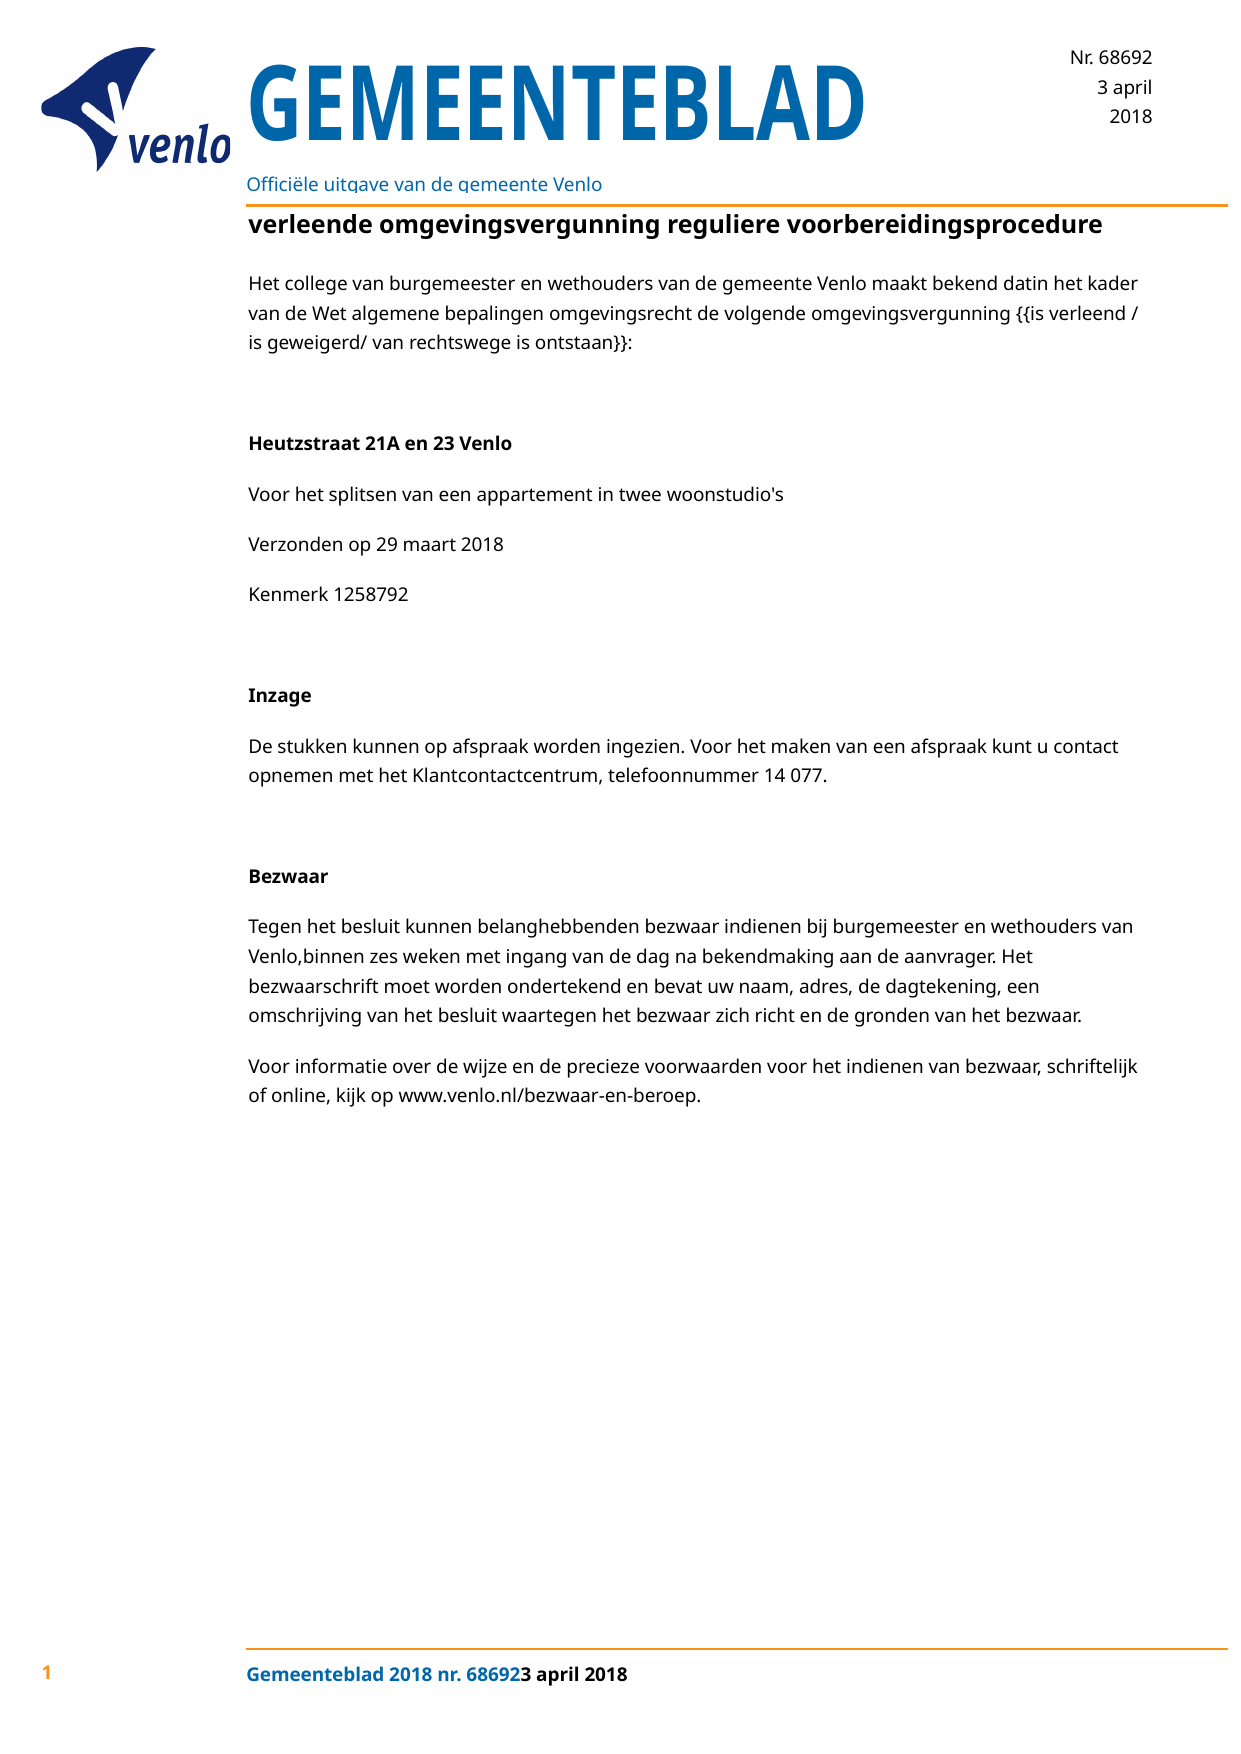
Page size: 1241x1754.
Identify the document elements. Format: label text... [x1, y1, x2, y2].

text Heutzstraat 21A en 23 Venlo [248, 430, 1152, 456]
text Kenmerk 1258792 [248, 582, 1152, 607]
text Voor informatie over de wijze en de precieze voorwaarden voor het indienen van bezwaar, schriftelijk of online, kijk op www.venlo.nl/bezwaar-en-beroep. [248, 1053, 1152, 1108]
text verleende omgevingsvergunning reguliere voorbereidingsprocedure [248, 207, 1152, 241]
text Bezwaar [248, 863, 1152, 889]
picture [41, 47, 231, 172]
text Verzonden op 29 maart 2018 [248, 531, 1152, 557]
text Het college van burgemeester en wethouders van de gemeente Venlo maakt bekend datin het kader van de Wet algemene bepalingen omgevingsrecht de volgende omgevingsvergunning {{is verleend / is geweigerd/ van rechtswege is ontstaan}}: [248, 270, 1152, 355]
text Inzage [248, 682, 1152, 708]
text Voor het splitsen van een appartement in twee woonstudio's [248, 481, 1152, 506]
text Tegen het besluit kunnen belanghebbenden bezwaar indienen bij burgemeester en wethouders van Venlo,binnen zes weken met ingang van de dag na bekendmaking aan de aanvrager. Het bezwaarschrift moet worden ondertekend en bevat uw naam, adres, de dagtekening, een omschrijving van het besluit waartegen het bezwaar zich richt en de gronden van het bezwaar. [248, 914, 1152, 1028]
text De stukken kunnen op afspraak worden ingezien. Voor het maken van een afspraak kunt u contact opnemen met het Klantcontactcentrum, telefoonnummer 14 077. [248, 733, 1152, 788]
